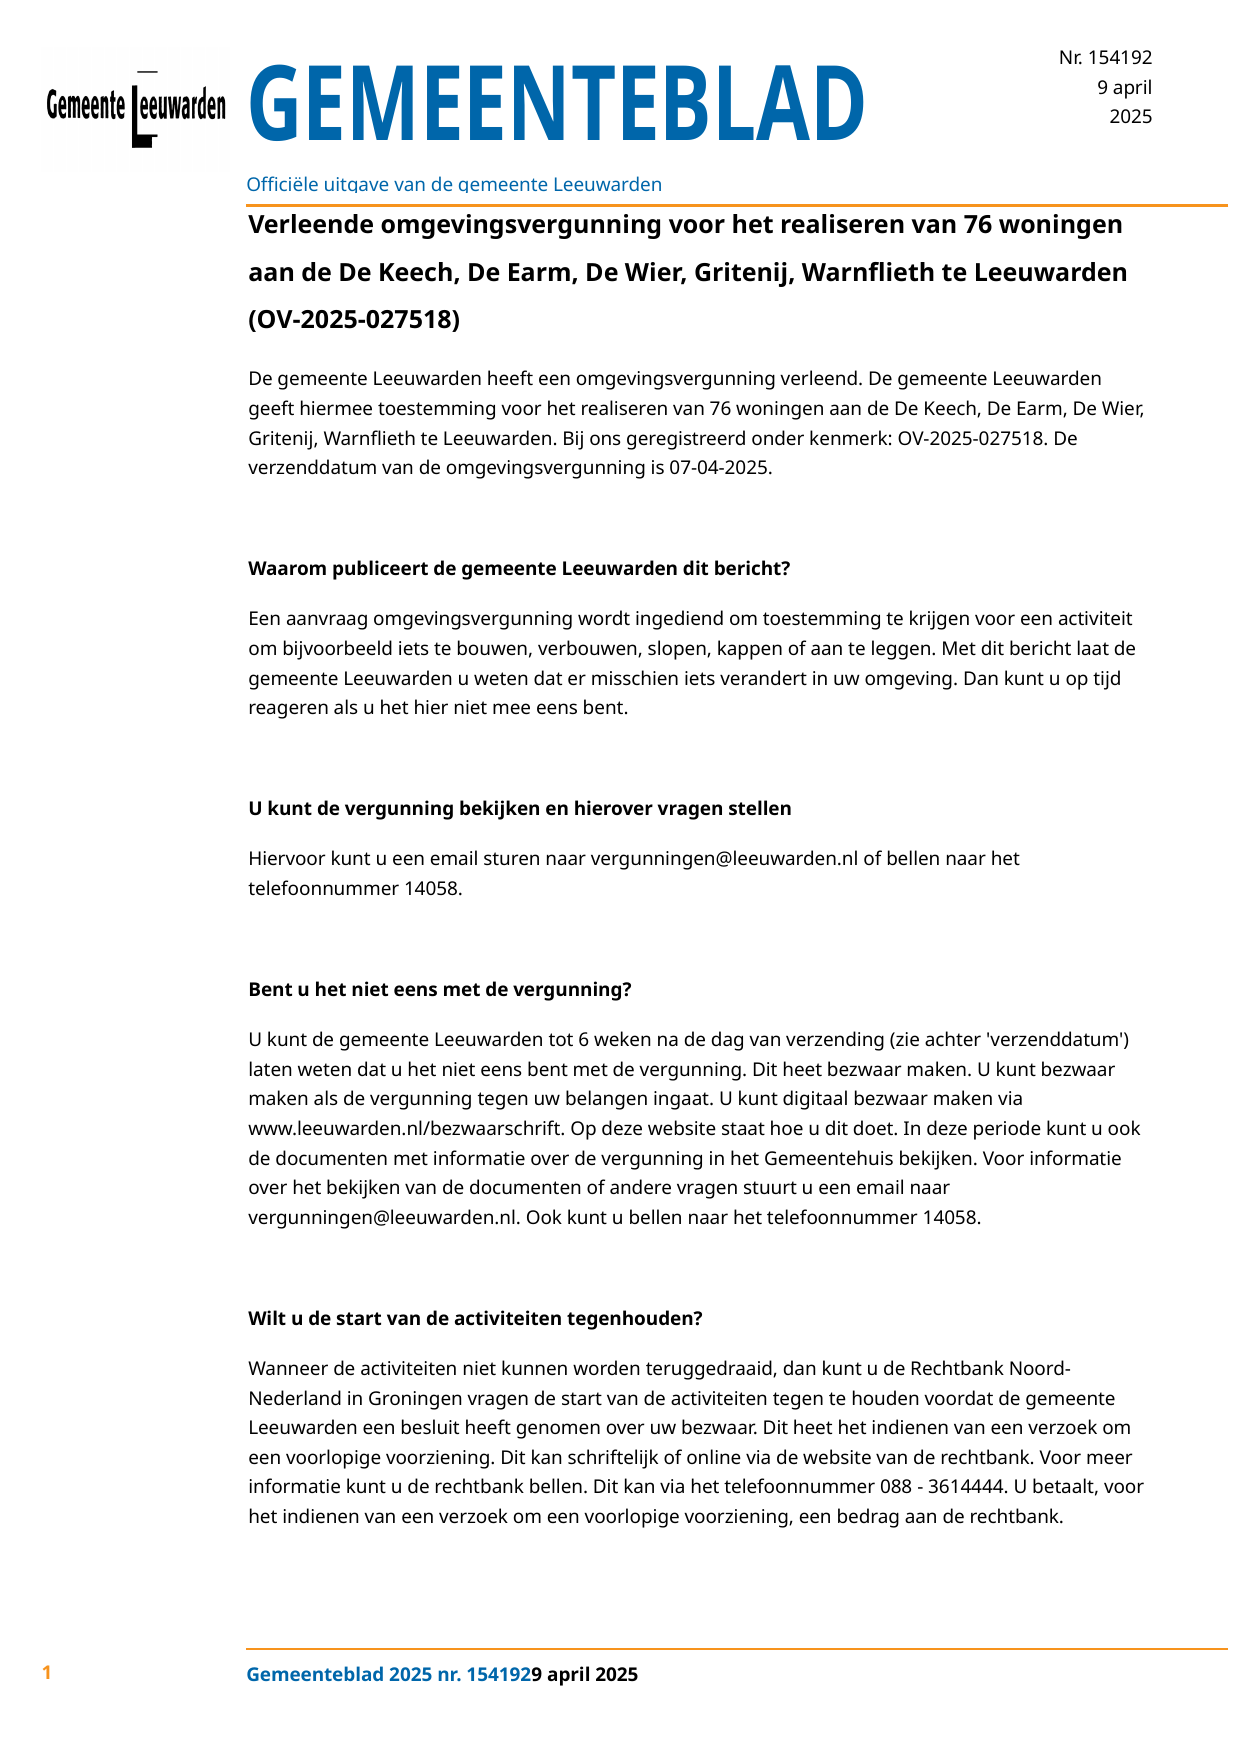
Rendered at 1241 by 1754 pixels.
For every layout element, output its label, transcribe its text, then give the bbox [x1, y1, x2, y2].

picture [41, 47, 231, 172]
text Hiervoor kunt u een email sturen naar vergunningen@leeuwarden.nl of bellen naar het telefoonnummer 14058. [248, 846, 1152, 901]
text Wanneer de activiteiten niet kunnen worden teruggedraaid, dan kunt u de Rechtbank Noord-Nederland in Groningen vragen de start van de activiteiten tegen te houden voordat de gemeente Leeuwarden een besluit heeft genomen over uw bezwaar. Dit heet het indienen van een verzoek om een voorlopige voorziening. Dit kan schriftelijk of online via de website van de rechtbank. Voor meer informatie kunt u de rechtbank bellen. Dit kan via het telefoonnummer 088 - 3614444. U betaalt, voor het indienen van een verzoek om een voorlopige voorziening, een bedrag aan de rechtbank. [248, 1355, 1152, 1529]
text U kunt de gemeente Leeuwarden tot 6 weken na de dag van verzending (zie achter 'verzenddatum') laten weten dat u het niet eens bent met de vergunning. Dit heet bezwaar maken. U kunt bezwaar maken als de vergunning tegen uw belangen ingaat. U kunt digitaal bezwaar maken via www.leeuwarden.nl/bezwaarschrift. Op deze website staat hoe u dit doet. In deze periode kunt u ook de documenten met informatie over de vergunning in het Gemeentehuis bekijken. Voor informatie over het bekijken van de documenten of andere vragen stuurt u een email naar vergunningen@leeuwarden.nl. Ook kunt u bellen naar het telefoonnummer 14058. [248, 1026, 1152, 1229]
text Wilt u de start van de activiteiten tegenhouden? [248, 1305, 1152, 1330]
text Bent u het niet eens met de vergunning? [248, 976, 1152, 1002]
text U kunt de vergunning bekijken en hierover vragen stellen [248, 795, 1152, 821]
text Verleende omgevingsvergunning voor het realiseren van 76 woningen aan de De Keech, De Earm, De Wier, Gritenij, Warnflieth te Leeuwarden (OV-2025-027518) [248, 207, 1152, 336]
text Waarom publiceert de gemeente Leeuwarden dit bericht? [248, 555, 1152, 581]
text De gemeente Leeuwarden heeft een omgevingsvergunning verleend. De gemeente Leeuwarden geeft hiermee toestemming voor het realiseren van 76 woningen aan de De Keech, De Earm, De Wier, Gritenij, Warnflieth te Leeuwarden. Bij ons geregistreerd onder kenmerk: OV-2025-027518. De verzenddatum van de omgevingsvergunning is 07-04-2025. [248, 366, 1152, 480]
text Een aanvraag omgevingsvergunning wordt ingediend om toestemming te krijgen voor een activiteit om bijvoorbeeld iets te bouwen, verbouwen, slopen, kappen of aan te leggen. Met dit bericht laat de gemeente Leeuwarden u weten dat er misschien iets verandert in uw omgeving. Dan kunt u op tijd reageren als u het hier niet mee eens bent. [248, 606, 1152, 720]
